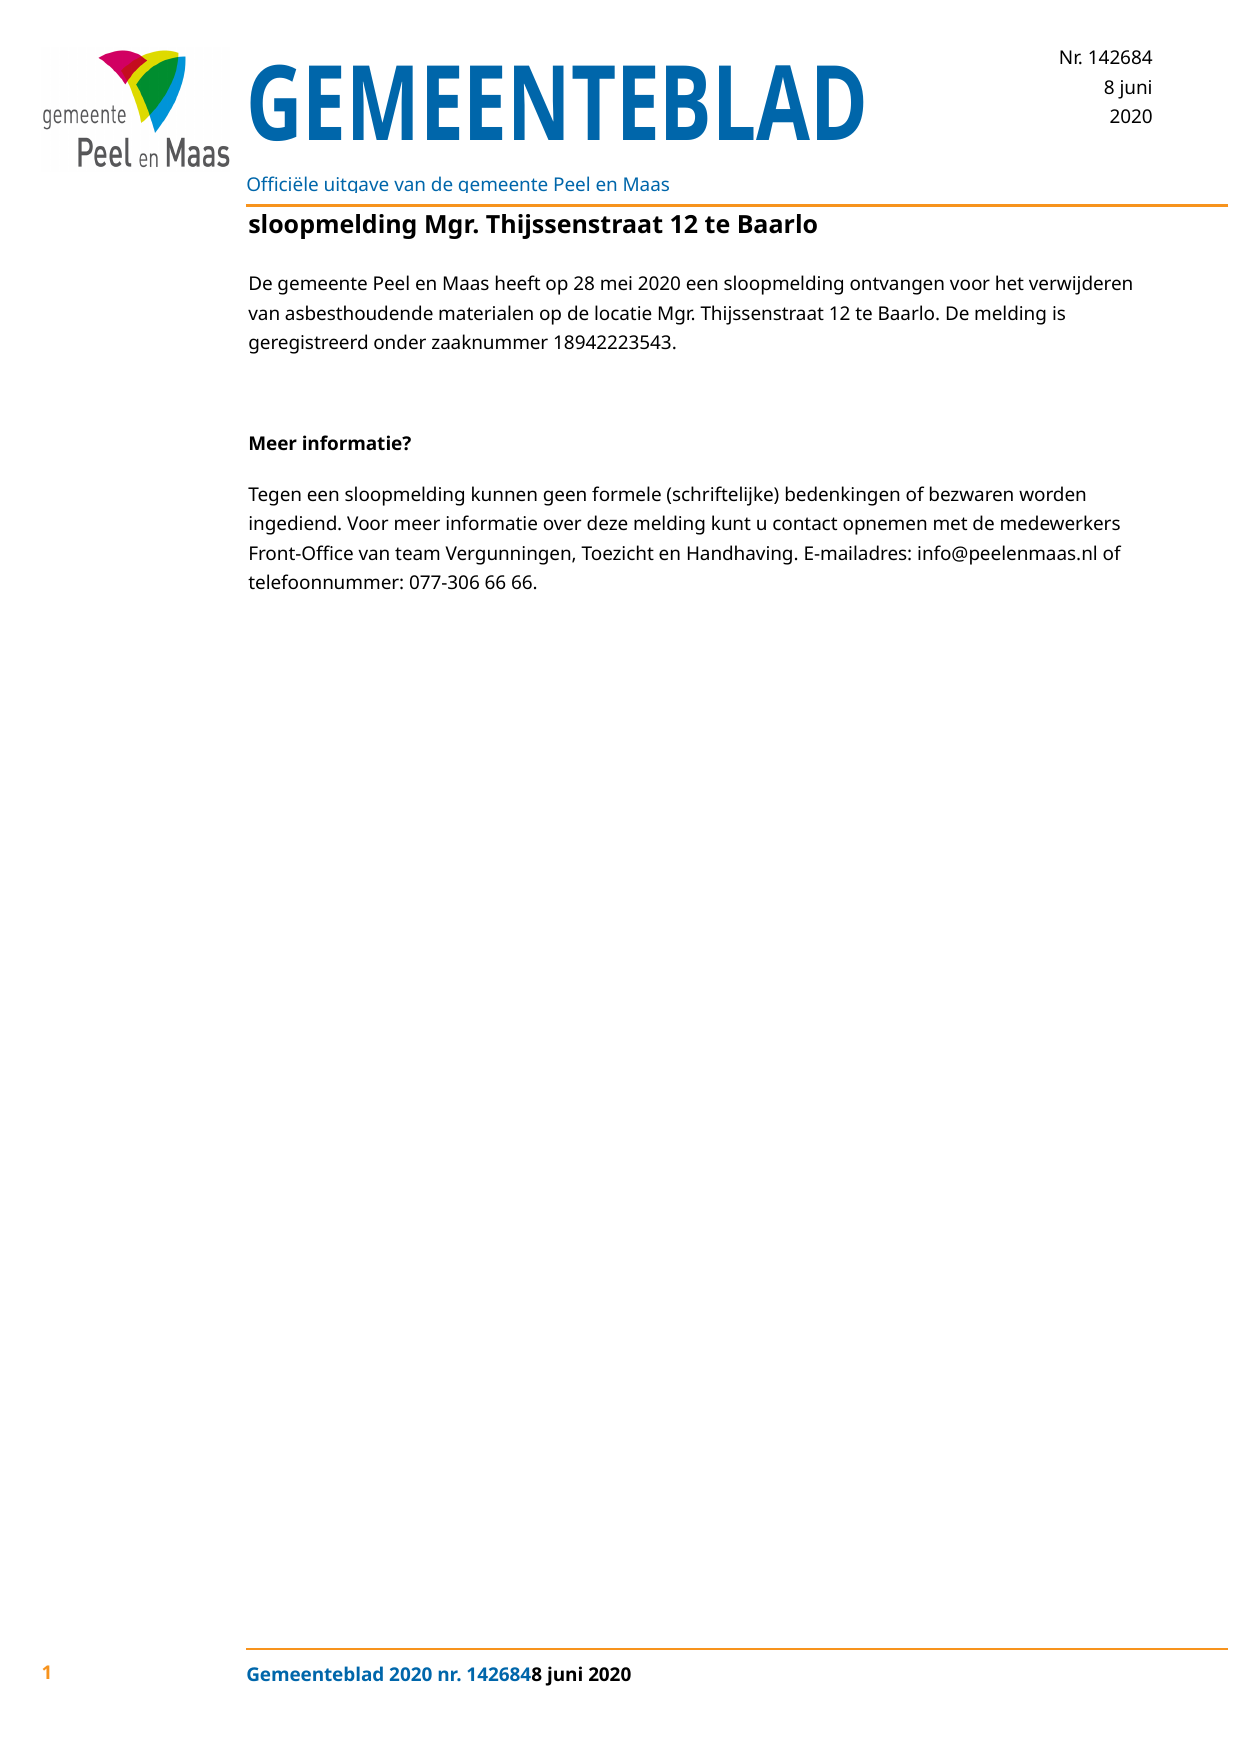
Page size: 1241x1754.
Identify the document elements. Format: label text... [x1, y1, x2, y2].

text De gemeente Peel en Maas heeft op 28 mei 2020 een sloopmelding ontvangen voor het verwijderen van asbesthoudende materialen op de locatie Mgr. Thijssenstraat 12 te Baarlo. De melding is geregistreerd onder zaaknummer 18942223543. [248, 270, 1152, 355]
text sloopmelding Mgr. Thijssenstraat 12 te Baarlo [248, 207, 1152, 241]
picture [41, 47, 231, 172]
text Tegen een sloopmelding kunnen geen formele (schriftelijke) bedenkingen of bezwaren worden ingediend. Voor meer informatie over deze melding kunt u contact opnemen met de medewerkers Front-Office van team Vergunningen, Toezicht en Handhaving. E-mailadres: info@peelenmaas.nl of telefoonnummer: 077-306 66 66. [248, 481, 1152, 595]
text Meer informatie? [248, 430, 1152, 456]
